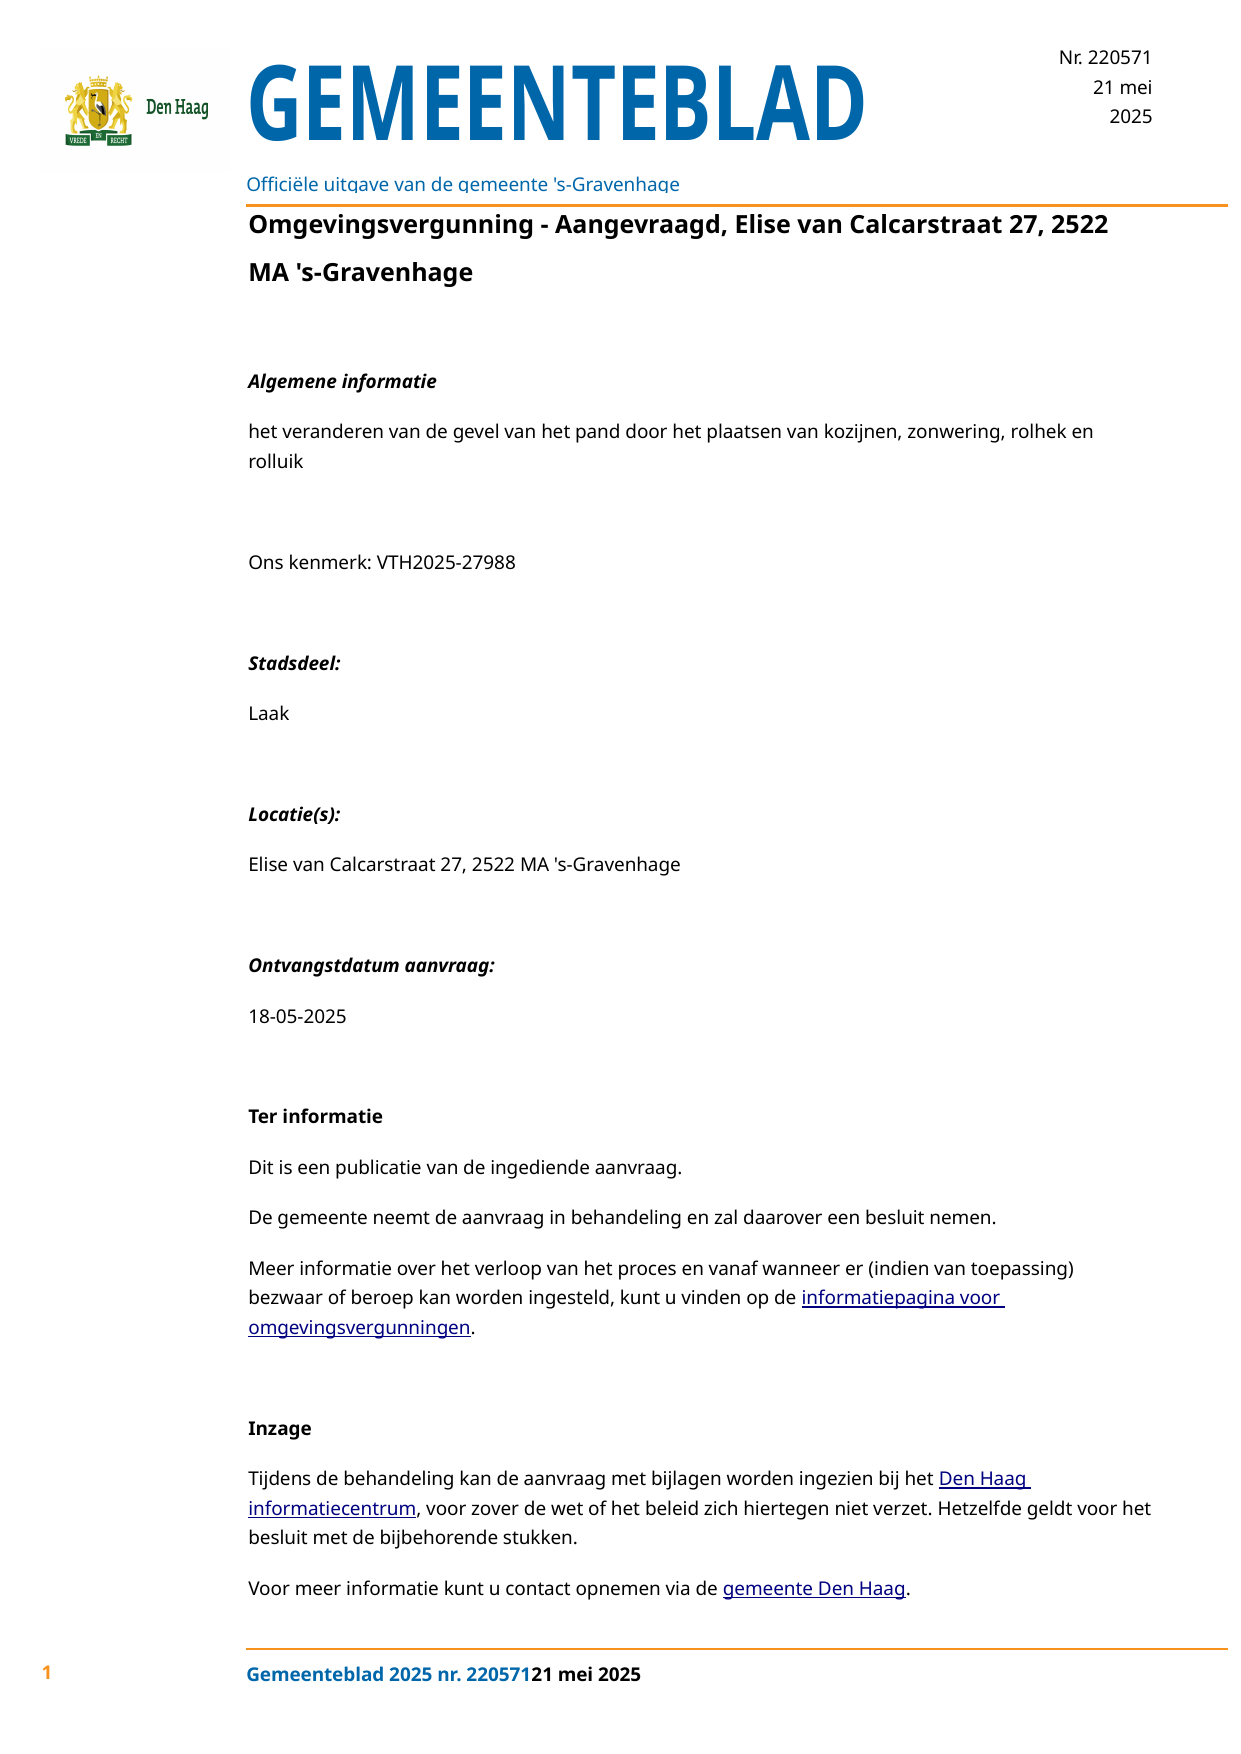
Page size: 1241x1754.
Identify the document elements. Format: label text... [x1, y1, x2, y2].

text Voor meer informatie kunt u contact opnemen via de gemeente Den Haag. [248, 1575, 1152, 1601]
text Elise van Calcarstraat 27, 2522 MA 's-Gravenhage [248, 852, 1152, 877]
picture [41, 47, 231, 172]
text Inzage [248, 1415, 1152, 1441]
text Omgevingsvergunning - Aangevraagd, Elise van Calcarstraat 27, 2522 MA 's-Gravenhage [248, 207, 1152, 288]
text Ter informatie [248, 1104, 1152, 1129]
text Algemene informatie [248, 368, 1152, 394]
text Stadsdeel: [248, 650, 1152, 676]
text Ons kenmerk: VTH2025-27988 [248, 549, 1152, 575]
text 18-05-2025 [248, 1003, 1152, 1029]
text het veranderen van de gevel van het pand door het plaatsen van kozijnen, zonwering, rolhek en rolluik [248, 419, 1152, 474]
text Ontvangstdatum aanvraag: [248, 952, 1152, 978]
text Laak [248, 700, 1152, 726]
text Dit is een publicatie van de ingediende aanvraag. [248, 1154, 1152, 1180]
text Locatie(s): [248, 801, 1152, 827]
text De gemeente neemt de aanvraag in behandeling en zal daarover een besluit nemen. [248, 1204, 1152, 1230]
text Meer informatie over het verloop van het proces en vanaf wanneer er (indien van toepassing) bezwaar of beroep kan worden ingesteld, kunt u vinden op de informatiepagina voor omgevingsvergunningen. [248, 1255, 1152, 1340]
text Tijdens de behandeling kan de aanvraag met bijlagen worden ingezien bij het Den Haag informatiecentrum, voor zover de wet of het beleid zich hiertegen niet verzet. Hetzelfde geldt voor het besluit met de bijbehorende stukken. [248, 1465, 1152, 1550]
